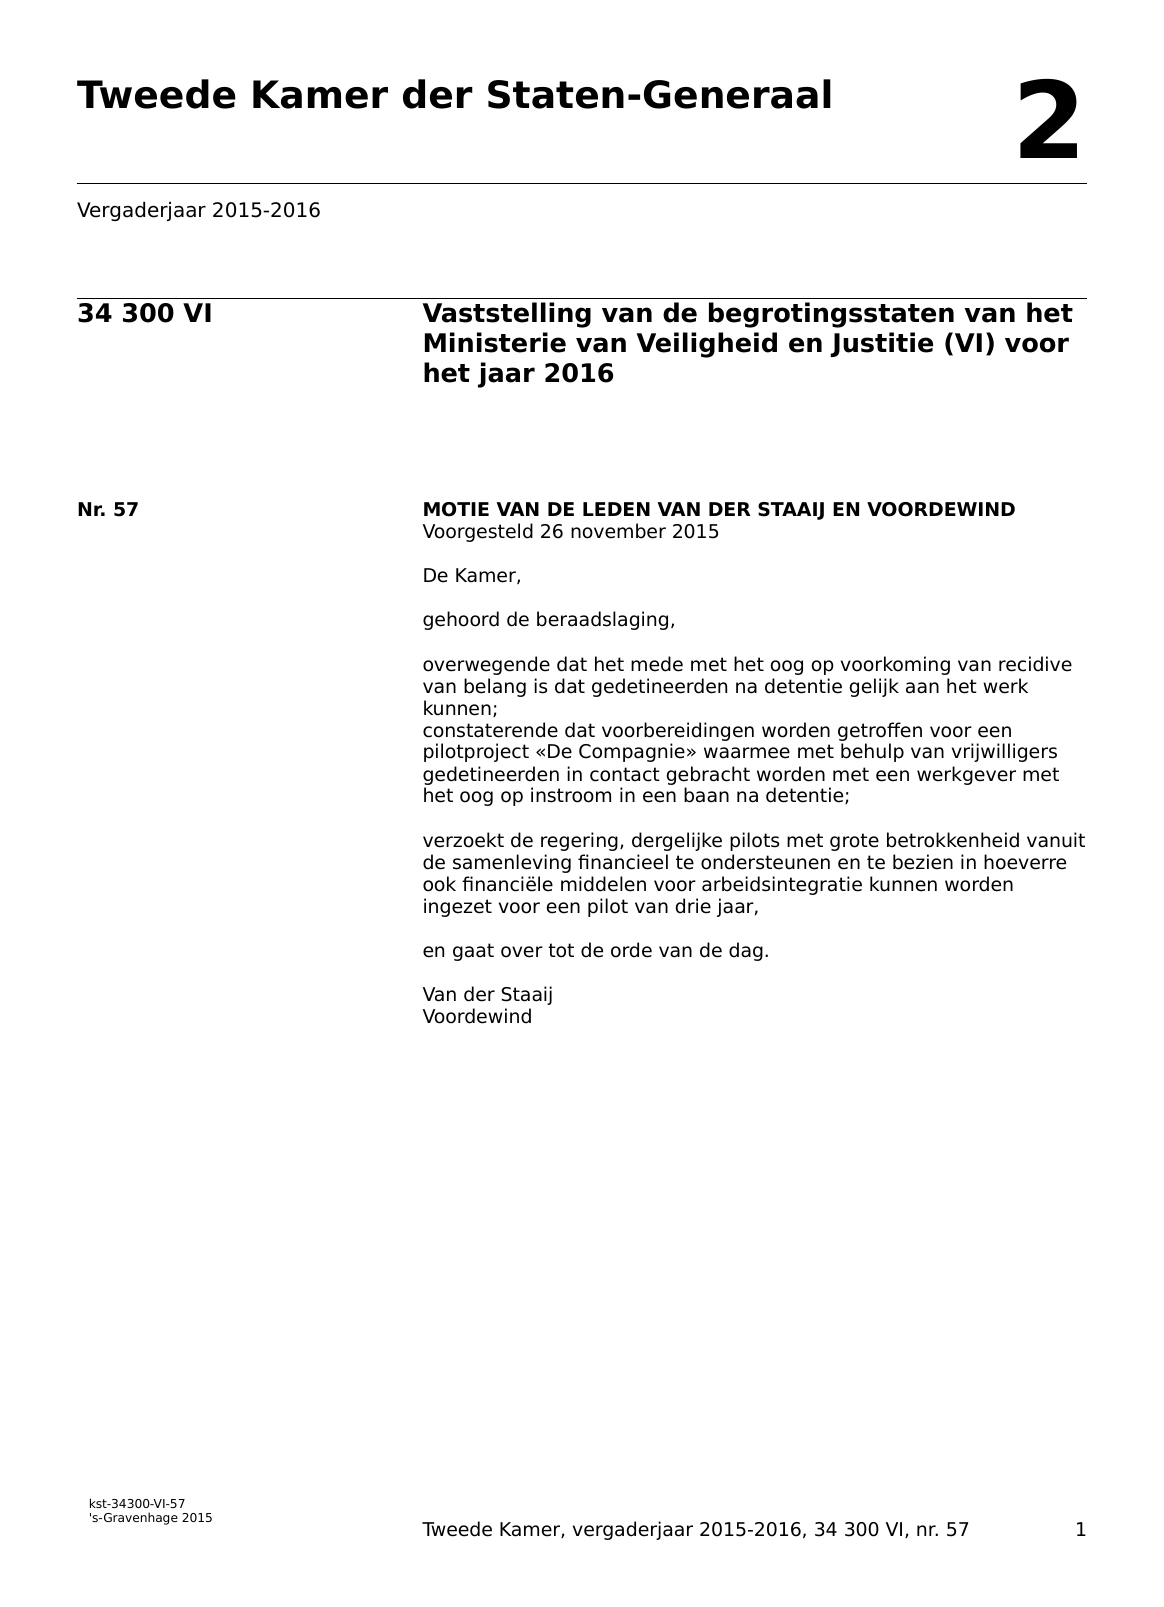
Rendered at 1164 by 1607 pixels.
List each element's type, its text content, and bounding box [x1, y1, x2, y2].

table_cell Vergaderjaar 2015-2016 [77, 184, 1087, 298]
text en gaat over tot de orde van de dag. [422, 940, 1087, 962]
subtitle 34 300 VI Vaststelling van de begrotingsstaten van het Ministerie van Veiligheid en Justitie (VI) voor het jaar 2016 [77, 299, 1087, 388]
table_header 2 [886, 59, 1087, 183]
text kst-34300-VI-57 [88, 1497, 323, 1511]
text Voorgesteld 26 november 2015 [422, 521, 1087, 543]
text 's-Gravenhage 2015 [88, 1511, 323, 1525]
text Van der Staaij [422, 984, 1087, 1006]
text constaterende dat voorbereidingen worden getroffen voor een pilotproject «De Compagnie» waarmee met behulp van vrijwilligers gedetineerden in contact gebracht worden met een werkgever met het oog op instroom in een baan na detentie; [422, 719, 1087, 807]
text Voordewind [422, 1006, 1087, 1028]
text verzoekt de regering, dergelijke pilots met grote betrokkenheid vanuit de samenleving financieel te ondersteunen en te bezien in hoeverre ook financiële middelen voor arbeidsintegratie kunnen worden ingezet voor een pilot van drie jaar, [422, 829, 1087, 917]
text gehoord de beraadslaging, [422, 609, 1087, 631]
table_header Tweede Kamer der Staten-Generaal [77, 59, 886, 183]
text overwegende dat het mede met het oog op voorkoming van recidive van belang is dat gedetineerden na detentie gelijk aan het werk kunnen; [422, 653, 1087, 719]
text De Kamer, [422, 565, 1087, 587]
subtitle Nr. 57 MOTIE VAN DE LEDEN VAN DER STAAIJ EN VOORDEWIND [77, 499, 1087, 521]
